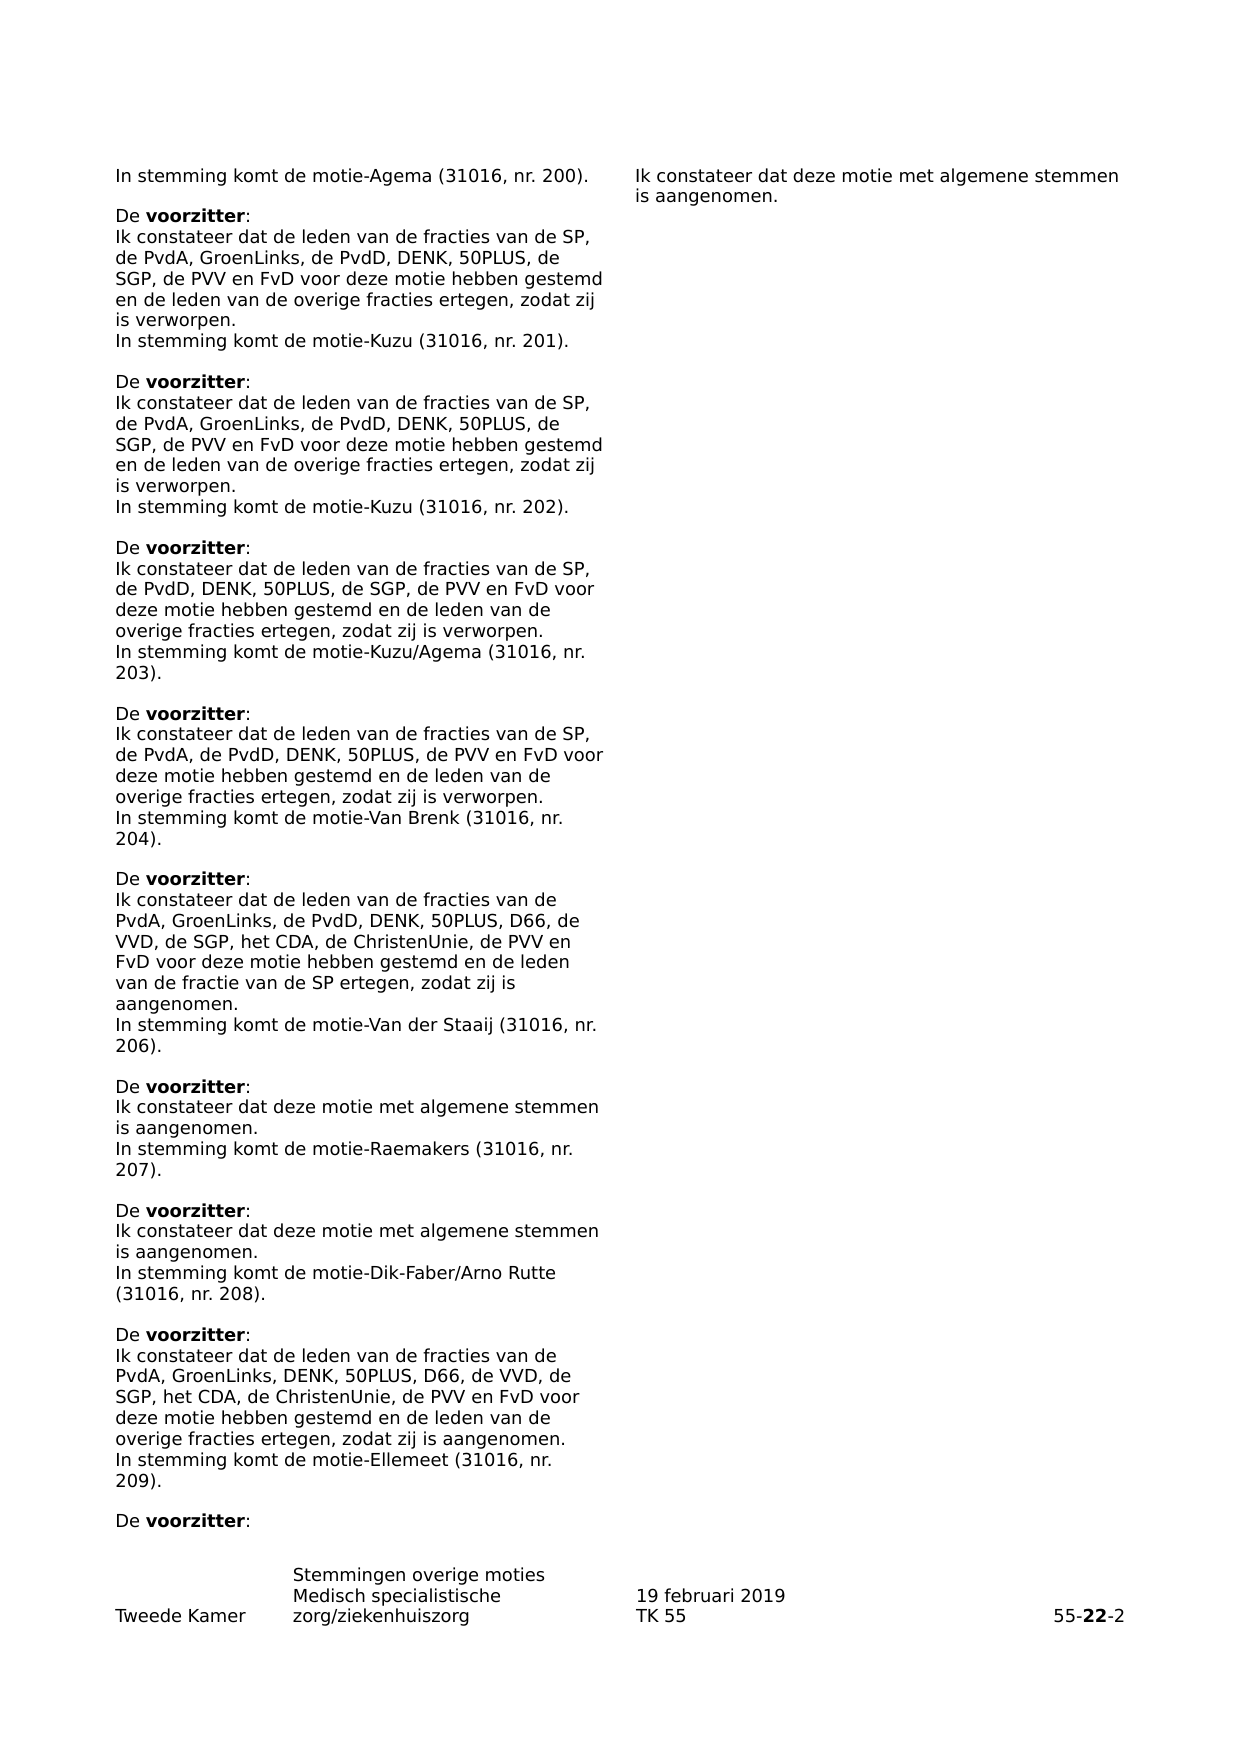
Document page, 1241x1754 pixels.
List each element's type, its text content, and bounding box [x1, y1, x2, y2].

text Ik constateer dat de leden van de fracties van de SP, de PvdA, GroenLinks, de PvdD, DENK, 50PLUS, de SGP, de PVV en FvD voor deze motie hebben gestemd en de leden van de overige fracties ertegen, zodat zij is verworpen. [115, 393, 605, 497]
text In stemming komt de motie-Ellemeet (31016, nr. 209). [115, 1449, 605, 1491]
text Ik constateer dat deze motie met algemene stemmen is aangenomen. [115, 1097, 605, 1139]
text De voorzitter: [115, 703, 605, 724]
text Ik constateer dat de leden van de fracties van de SP, de PvdA, de PvdD, DENK, 50PLUS, de PVV en FvD voor deze motie hebben gestemd en de leden van de overige fracties ertegen, zodat zij is verworpen. [115, 724, 605, 807]
text In stemming komt de motie-Dik-Faber/Arno Rutte (31016, nr. 208). [115, 1263, 605, 1304]
text De voorzitter: [115, 1324, 605, 1345]
text Ik constateer dat deze motie met algemene stemmen is aangenomen. [635, 165, 1125, 207]
text Ik constateer dat de leden van de fracties van de PvdA, GroenLinks, DENK, 50PLUS, D66, de VVD, de SGP, het CDA, de ChristenUnie, de PVV en FvD voor deze motie hebben gestemd en de leden van de overige fracties ertegen, zodat zij is aangenomen. [115, 1345, 605, 1449]
text De voorzitter: [115, 1511, 605, 1532]
text De voorzitter: [115, 1201, 605, 1221]
text De voorzitter: [115, 206, 605, 227]
text De voorzitter: [115, 372, 605, 393]
text In stemming komt de motie-Kuzu/Agema (31016, nr. 203). [115, 642, 605, 683]
text Ik constateer dat de leden van de fracties van de PvdA, GroenLinks, de PvdD, DENK, 50PLUS, D66, de VVD, de SGP, het CDA, de ChristenUnie, de PVV en FvD voor deze motie hebben gestemd en de leden van de fractie van de SP ertegen, zodat zij is aangenomen. [115, 890, 605, 1015]
text De voorzitter: [115, 1076, 605, 1097]
text In stemming komt de motie-Kuzu (31016, nr. 201). [115, 331, 605, 352]
text Ik constateer dat de leden van de fracties van de SP, de PvdD, DENK, 50PLUS, de SGP, de PVV en FvD voor deze motie hebben gestemd en de leden van de overige fracties ertegen, zodat zij is verworpen. [115, 558, 605, 642]
text De voorzitter: [115, 538, 605, 558]
text De voorzitter: [115, 869, 605, 890]
text In stemming komt de motie-Van der Staaij (31016, nr. 206). [115, 1015, 605, 1056]
text In stemming komt de motie-Kuzu (31016, nr. 202). [115, 497, 605, 518]
text Ik constateer dat de leden van de fracties van de SP, de PvdA, GroenLinks, de PvdD, DENK, 50PLUS, de SGP, de PVV en FvD voor deze motie hebben gestemd en de leden van de overige fracties ertegen, zodat zij is verworpen. [115, 227, 605, 331]
text Ik constateer dat deze motie met algemene stemmen is aangenomen. [115, 1221, 605, 1263]
text In stemming komt de motie-Van Brenk (31016, nr. 204). [115, 807, 605, 849]
text In stemming komt de motie-Raemakers (31016, nr. 207). [115, 1139, 605, 1181]
text In stemming komt de motie-Agema (31016, nr. 200). [115, 165, 605, 186]
